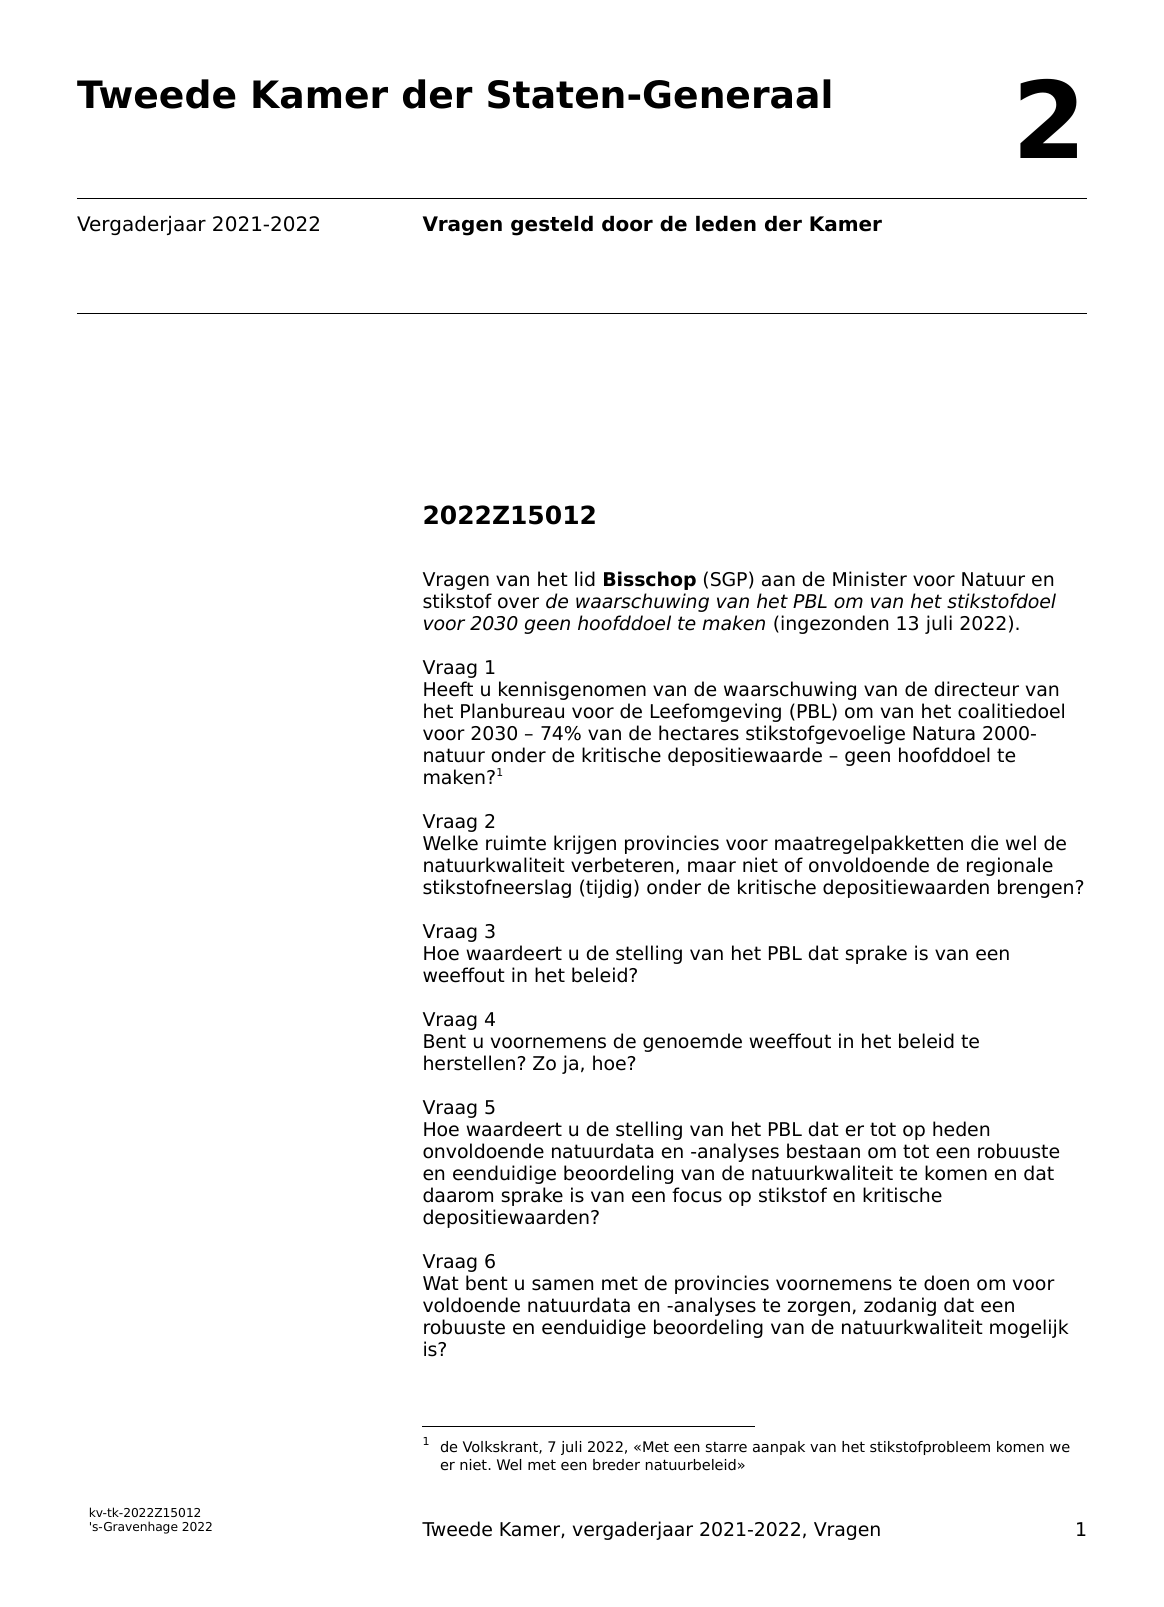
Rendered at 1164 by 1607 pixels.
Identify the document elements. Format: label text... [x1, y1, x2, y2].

text Welke ruimte krijgen provincies voor maatregelpakketten die wel de natuurkwaliteit verbeteren, maar niet of onvoldoende de regionale stikstofneerslag (tijdig) onder de kritische depositiewaarden brengen? [422, 833, 1087, 899]
text Vraag 6 [422, 1251, 1087, 1273]
text Vraag 5 [422, 1097, 1087, 1119]
text 's-Gravenhage 2022 [88, 1520, 323, 1534]
text Hoe waardeert u de stelling van het PBL dat er tot op heden onvoldoende natuurdata en -analyses bestaan om tot een robuuste en eenduidige beoordeling van de natuurkwaliteit te komen en dat daarom sprake is van een focus op stikstof en kritische depositiewaarden? [422, 1119, 1087, 1229]
table_cell Vragen gesteld door de leden der Kamer [422, 199, 1087, 313]
text kv-tk-2022Z15012 [88, 1506, 323, 1520]
table_header 2 [886, 59, 1087, 198]
text Vraag 4 [422, 1009, 1087, 1031]
table_cell Vergaderjaar 2021-2022 [77, 199, 422, 313]
text 2022Z15012 [422, 501, 1087, 531]
text Vragen van het lid Bisschop (SGP) aan de Minister voor Natuur en stikstof over de waarschuwing van het PBL om van het stikstofdoel voor 2030 geen hoofddoel te maken (ingezonden 13 juli 2022). [422, 569, 1087, 635]
text Wat bent u samen met de provincies voornemens te doen om voor voldoende natuurdata en -analyses te zorgen, zodanig dat een robuuste en eenduidige beoordeling van de natuurkwaliteit mogelijk is? [422, 1273, 1087, 1361]
text Heeft u kennisgenomen van de waarschuwing van de directeur van het Planbureau voor de Leefomgeving (PBL) om van het coalitiedoel voor 2030 – 74% van de hectares stikstofgevoelige Natura 2000-natuur onder de kritische depositiewaarde – geen hoofddoel te maken? [422, 679, 1087, 789]
text Vraag 3 [422, 921, 1087, 943]
table_header Tweede Kamer der Staten-Generaal [77, 59, 886, 198]
text Bent u voornemens de genoemde weeffout in het beleid te herstellen? Zo ja, hoe? [422, 1031, 1087, 1075]
text de Volkskrant, 7 juli 2022, «Met een starre aanpak van het stikstofprobleem komen we er niet. Wel met een breder natuurbeleid» [422, 1435, 1087, 1474]
text Vraag 1 [422, 657, 1087, 679]
text Vraag 2 [422, 811, 1087, 833]
text Hoe waardeert u de stelling van het PBL dat sprake is van een weeffout in het beleid? [422, 943, 1087, 987]
